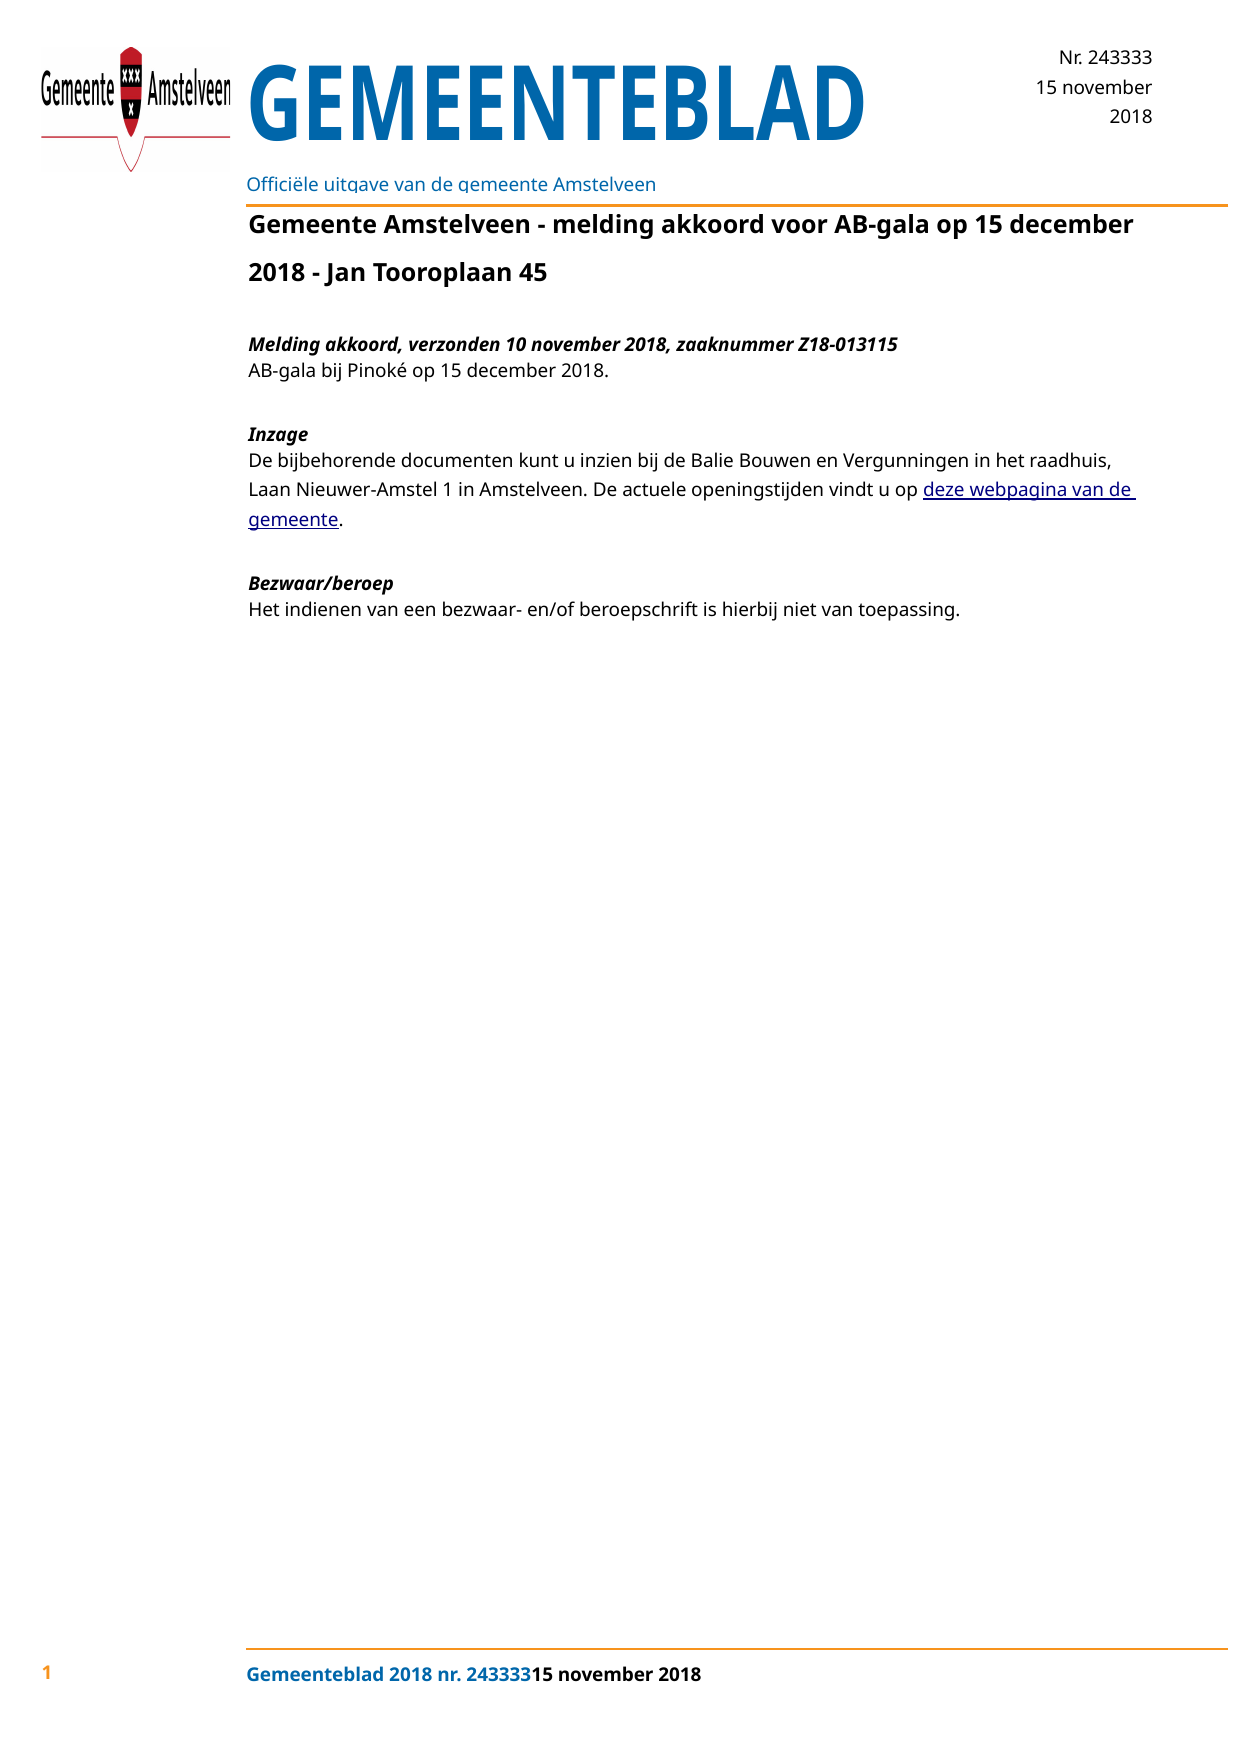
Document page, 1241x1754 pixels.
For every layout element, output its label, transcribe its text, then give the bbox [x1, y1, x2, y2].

text De bijbehorende documenten kunt u inzien bij de Balie Bouwen en Vergunningen in het raadhuis, Laan Nieuwer-Amstel 1 in Amstelveen. De actuele openingstijden vindt u op deze webpagina van de gemeente. [248, 447, 1152, 532]
text Bezwaar/beroep [248, 570, 1152, 596]
text Inzage [248, 421, 1152, 447]
text Het indienen van een bezwaar- en/of beroepschrift is hierbij niet van toepassing. [248, 596, 1152, 621]
picture [41, 47, 231, 172]
text Gemeente Amstelveen - melding akkoord voor AB-gala op 15 december 2018 - Jan Tooroplaan 45 [248, 207, 1152, 288]
text AB-gala bij Pinoké op 15 december 2018. [248, 357, 1152, 383]
text Melding akkoord, verzonden 10 november 2018, zaaknummer Z18-013115 [248, 331, 1152, 357]
